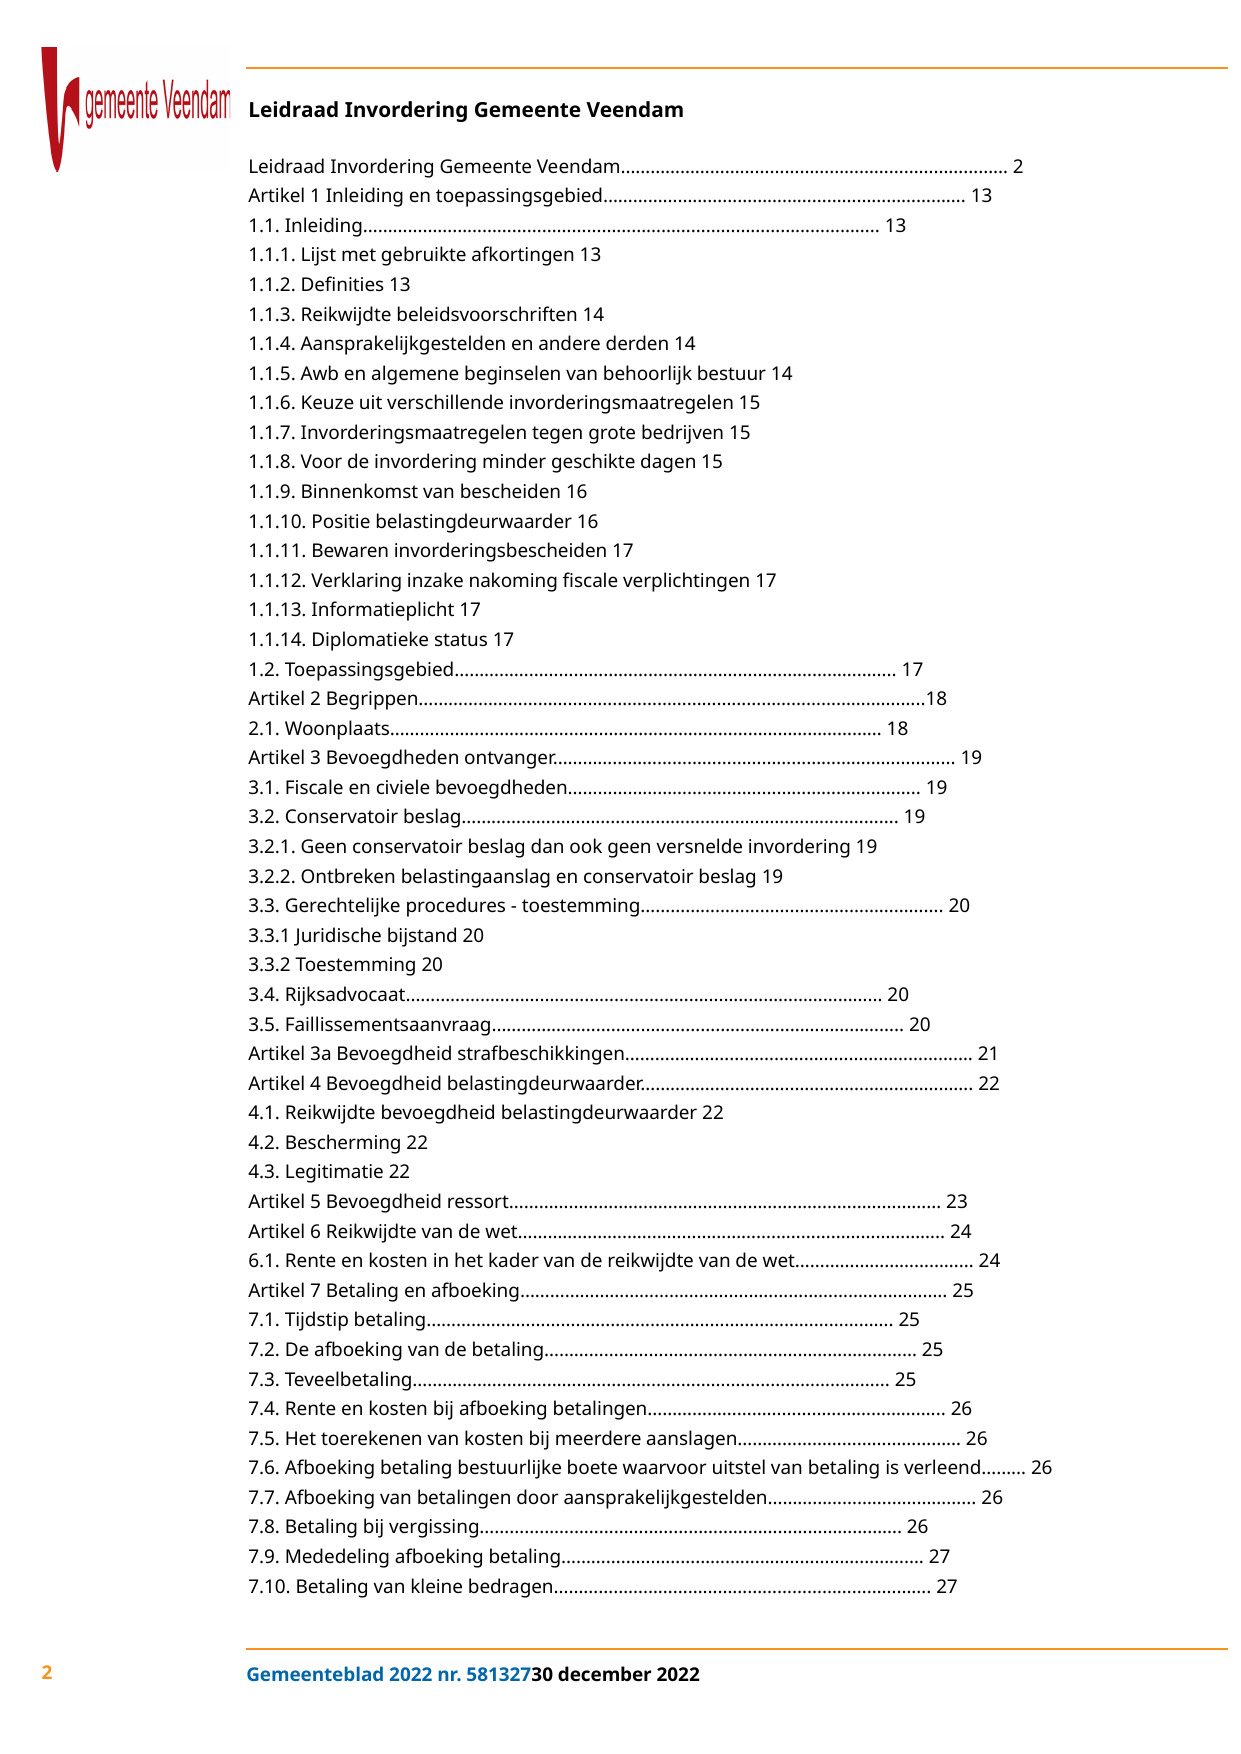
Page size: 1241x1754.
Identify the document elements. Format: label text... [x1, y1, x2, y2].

text 1.1.4. Aansprakelijkgestelden en andere derden 14 [248, 330, 1152, 356]
text 1.1.5. Awb en algemene beginselen van behoorlijk bestuur 14 [248, 360, 1152, 386]
text Artikel 3 Bevoegdheden ontvanger……………………………………………………………………... 19 [248, 744, 1152, 770]
text 1.1.3. Reikwijdte beleidsvoorschriften 14 [248, 301, 1152, 327]
text 1.1.8. Voor de invordering minder geschikte dagen 15 [248, 449, 1152, 474]
text 1.1.2. Definities 13 [248, 271, 1152, 297]
text Artikel 3a Bevoegdheid strafbeschikkingen……………………………………………………………. 21 [248, 1040, 1152, 1066]
text 3.4. Rijksadvocaat…………………………………………………………………………………… 20 [248, 981, 1152, 1007]
text 7.3. Teveelbetaling…………………………………………………………………………………... 25 [248, 1366, 1152, 1392]
picture [41, 47, 231, 172]
text 1.1.6. Keuze uit verschillende invorderingsmaatregelen 15 [248, 389, 1152, 415]
text 7.4. Rente en kosten bij afboeking betalingen…………………………………………………... 26 [248, 1395, 1152, 1421]
text Artikel 4 Bevoegdheid belastingdeurwaarder…………………………………………………………. 22 [248, 1070, 1152, 1096]
text 3.1. Fiscale en civiele bevoegdheden…………………………………………………………….. 19 [248, 774, 1152, 800]
text 3.5. Faillissementsaanvraag……………………………………………………………………….. 20 [248, 1011, 1152, 1037]
text 4.3. Legitimatie 22 [248, 1159, 1152, 1184]
text 4.1. Reikwijdte bevoegdheid belastingdeurwaarder 22 [248, 1099, 1152, 1125]
text Artikel 6 Reikwijdte van de wet………………………………………………………………………….. 24 [248, 1218, 1152, 1244]
text Leidraad Invordering Gemeente Veendam…………………………………………………………………… 2 [248, 153, 1152, 179]
text 7.9. Mededeling afboeking betaling………………………………………………………………. 27 [248, 1543, 1152, 1569]
text 7.1. Tijdstip betaling…………………………………………………………………………………. 25 [248, 1307, 1152, 1332]
text 7.7. Afboeking van betalingen door aansprakelijkgestelden…………………………………... 26 [248, 1484, 1152, 1510]
text 7.8. Betaling bij vergissing…………………………………………………………………………. 26 [248, 1514, 1152, 1539]
text 3.3. Gerechtelijke procedures - toestemming……………………………………………………. 20 [248, 892, 1152, 918]
text 1.1.9. Binnenkomst van bescheiden 16 [248, 478, 1152, 504]
text 3.3.2 Toestemming 20 [248, 952, 1152, 977]
text Artikel 2 Begrippen………………………………………………………………………………………...18 [248, 685, 1152, 711]
text 7.10. Betaling van kleine bedragen…………………………………………………………………. 27 [248, 1573, 1152, 1599]
text 1.1.7. Invorderingsmaatregelen tegen grote bedrijven 15 [248, 419, 1152, 445]
text 3.2.2. Ontbreken belastingaanslag en conservatoir beslag 19 [248, 863, 1152, 889]
text 1.1. Inleiding………………………………………………………………………………………….. 13 [248, 212, 1152, 238]
text 7.6. Afboeking betaling bestuurlijke boete waarvoor uitstel van betaling is verleend……… 26 [248, 1454, 1152, 1480]
text 1.1.1. Lijst met gebruikte afkortingen 13 [248, 242, 1152, 267]
text 4.2. Bescherming 22 [248, 1129, 1152, 1155]
text 3.2. Conservatoir beslag……………………………………………………………………………. 19 [248, 804, 1152, 829]
text Artikel 5 Bevoegdheid ressort…………………………………………………………………………… 23 [248, 1188, 1152, 1214]
text 1.1.13. Informatieplicht 17 [248, 597, 1152, 622]
text 2.1. Woonplaats……………………………………………………………………………………… 18 [248, 715, 1152, 741]
text 3.2.1. Geen conservatoir beslag dan ook geen versnelde invordering 19 [248, 833, 1152, 859]
text 1.1.11. Bewaren invorderingsbescheiden 17 [248, 537, 1152, 563]
text 1.2. Toepassingsgebied…………………………………………………………………………….. 17 [248, 656, 1152, 682]
text Artikel 7 Betaling en afboeking………………………………………………………………………….. 25 [248, 1277, 1152, 1303]
text 7.2. De afboeking van de betaling………………………………………………………………… 25 [248, 1336, 1152, 1362]
text 3.3.1 Juridische bijstand 20 [248, 922, 1152, 948]
text 1.1.10. Positie belastingdeurwaarder 16 [248, 508, 1152, 534]
text 1.1.14. Diplomatieke status 17 [248, 626, 1152, 652]
text 7.5. Het toerekenen van kosten bij meerdere aanslagen……………………………………… 26 [248, 1425, 1152, 1451]
text Artikel 1 Inleiding en toepassingsgebied………………………………………………………………. 13 [248, 182, 1152, 208]
text 1.1.12. Verklaring inzake nakoming fiscale verplichtingen 17 [248, 567, 1152, 593]
text 6.1. Rente en kosten in het kader van de reikwijdte van de wet……………………………… 24 [248, 1247, 1152, 1273]
text Leidraad Invordering Gemeente Veendam [248, 95, 1152, 123]
